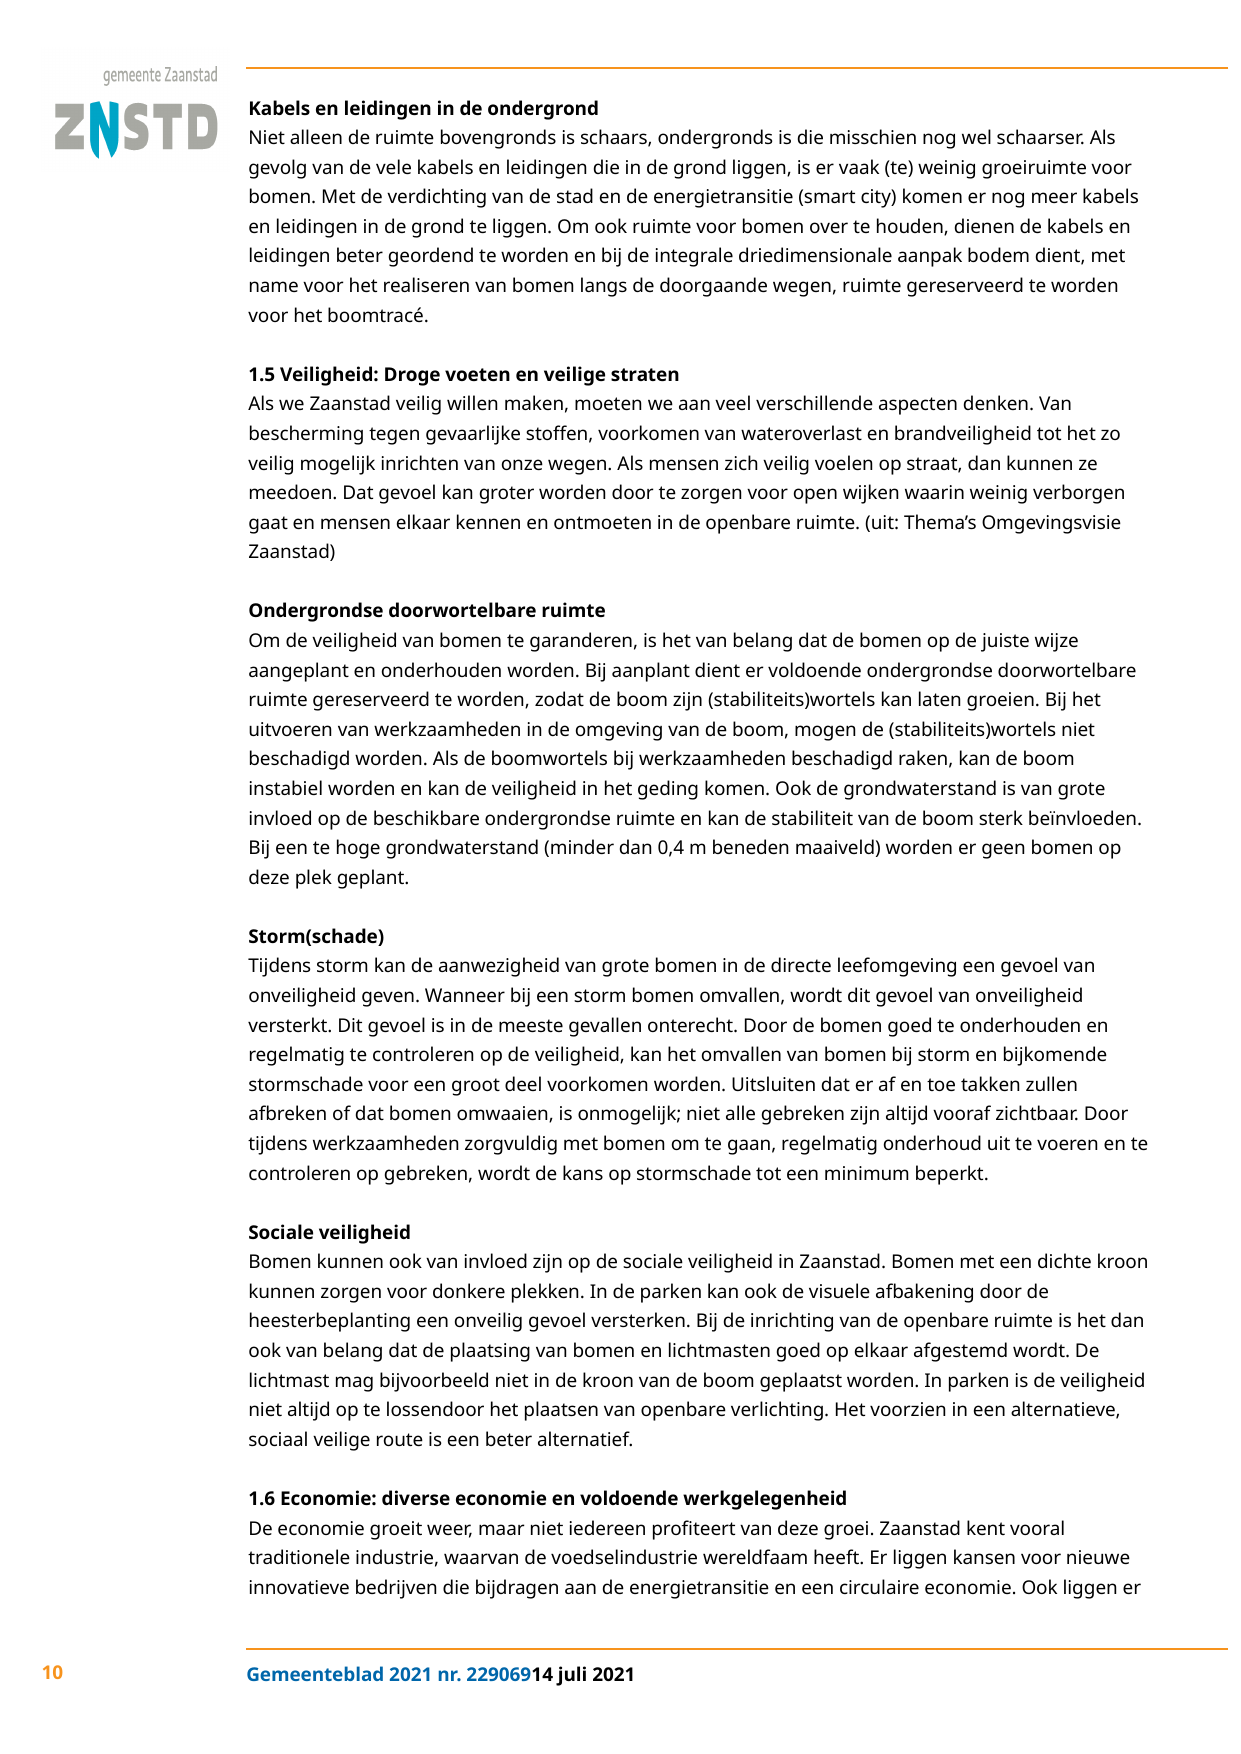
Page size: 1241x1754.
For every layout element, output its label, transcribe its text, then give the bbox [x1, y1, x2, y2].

text 1.5 Veiligheid: Droge voeten en veilige straten [248, 361, 1152, 387]
text Ondergrondse doorwortelbare ruimte [248, 598, 1152, 623]
text Storm(schade) [248, 923, 1152, 949]
text Kabels en leidingen in de ondergrond [248, 95, 1152, 121]
picture [41, 47, 231, 172]
text Om de veiligheid van bomen te garanderen, is het van belang dat de bomen op de juiste wijze aangeplant en onderhouden worden. Bij aanplant dient er voldoende ondergrondse doorwortelbare ruimte gereserveerd te worden, zodat de boom zijn (stabiliteits)wortels kan laten groeien. Bij het uitvoeren van werkzaamheden in de omgeving van de boom, mogen de (stabiliteits)wortels niet beschadigd worden. Als de boomwortels bij werkzaamheden beschadigd raken, kan de boom instabiel worden en kan de veiligheid in het geding komen. Ook de grondwaterstand is van grote invloed op de beschikbare ondergrondse ruimte en kan de stabiliteit van de boom sterk beïnvloeden. Bij een te hoge grondwaterstand (minder dan 0,4 m beneden maaiveld) worden er geen bomen op deze plek geplant. [248, 627, 1152, 890]
text Als we Zaanstad veilig willen maken, moeten we aan veel verschillende aspecten denken. Van bescherming tegen gevaarlijke stoffen, voorkomen van wateroverlast en brandveiligheid tot het zo veilig mogelijk inrichten van onze wegen. Als mensen zich veilig voelen op straat, dan kunnen ze meedoen. Dat gevoel kan groter worden door te zorgen voor open wijken waarin weinig verborgen gaat en mensen elkaar kennen en ontmoeten in de openbare ruimte. (uit: Thema’s Omgevingsvisie Zaanstad) [248, 391, 1152, 564]
text Niet alleen de ruimte bovengronds is schaars, ondergronds is die misschien nog wel schaarser. Als gevolg van de vele kabels en leidingen die in de grond liggen, is er vaak (te) weinig groeiruimte voor bomen. Met de verdichting van de stad en de energietransitie (smart city) komen er nog meer kabels en leidingen in de grond te liggen. Om ook ruimte voor bomen over te houden, dienen de kabels en leidingen beter geordend te worden en bij de integrale driedimensionale aanpak bodem dient, met name voor het realiseren van bomen langs de doorgaande wegen, ruimte gereserveerd te worden voor het boomtracé. [248, 124, 1152, 328]
text De economie groeit weer, maar niet iedereen profiteert van deze groei. Zaanstad kent vooral traditionele industrie, waarvan de voedselindustrie wereldfaam heeft. Er liggen kansen voor nieuwe innovatieve bedrijven die bijdragen aan de energietransitie en een circulaire economie. Ook liggen er [248, 1515, 1152, 1600]
text 1.6 Economie: diverse economie en voldoende werkgelegenheid [248, 1485, 1152, 1511]
text Tijdens storm kan de aanwezigheid van grote bomen in de directe leefomgeving een gevoel van onveiligheid geven. Wanneer bij een storm bomen omvallen, wordt dit gevoel van onveiligheid versterkt. Dit gevoel is in de meeste gevallen onterecht. Door de bomen goed te onderhouden en regelmatig te controleren op de veiligheid, kan het omvallen van bomen bij storm en bijkomende stormschade voor een groot deel voorkomen worden. Uitsluiten dat er af en toe takken zullen afbreken of dat bomen omwaaien, is onmogelijk; niet alle gebreken zijn altijd vooraf zichtbaar. Door tijdens werkzaamheden zorgvuldig met bomen om te gaan, regelmatig onderhoud uit te voeren en te controleren op gebreken, wordt de kans op stormschade tot een minimum beperkt. [248, 953, 1152, 1186]
text Sociale veiligheid [248, 1219, 1152, 1245]
text Bomen kunnen ook van invloed zijn op de sociale veiligheid in Zaanstad. Bomen met een dichte kroon kunnen zorgen voor donkere plekken. In de parken kan ook de visuele afbakening door de heesterbeplanting een onveilig gevoel versterken. Bij de inrichting van de openbare ruimte is het dan ook van belang dat de plaatsing van bomen en lichtmasten goed op elkaar afgestemd wordt. De lichtmast mag bijvoorbeeld niet in de kroon van de boom geplaatst worden. In parken is de veiligheid niet altijd op te lossendoor het plaatsen van openbare verlichting. Het voorzien in een alternatieve, sociaal veilige route is een beter alternatief. [248, 1248, 1152, 1452]
